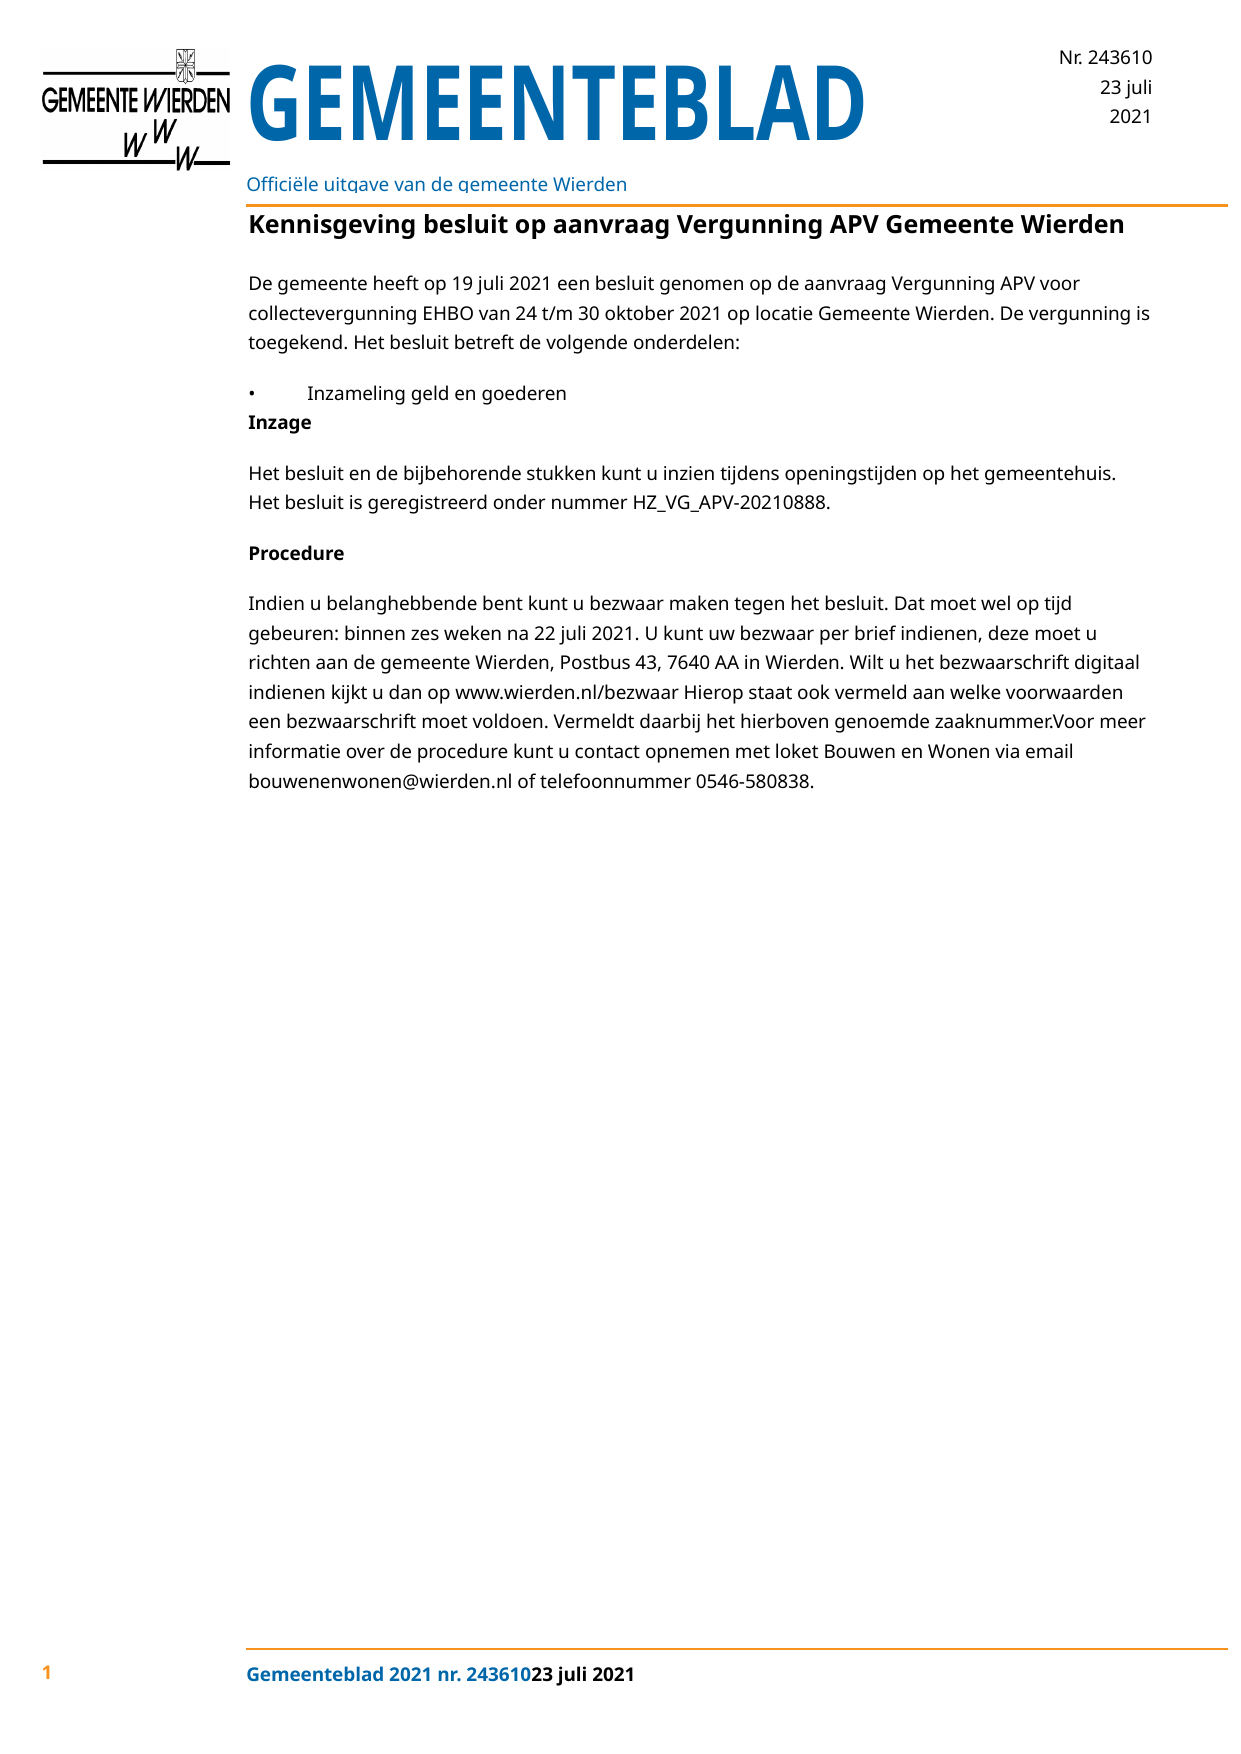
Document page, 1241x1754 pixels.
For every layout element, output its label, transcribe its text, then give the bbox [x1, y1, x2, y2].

picture [41, 47, 231, 172]
text Het besluit en de bijbehorende stukken kunt u inzien tijdens openingstijden op het gemeentehuis. Het besluit is geregistreerd onder nummer HZ_VG_APV-20210888. [248, 460, 1152, 515]
text Kennisgeving besluit op aanvraag Vergunning APV Gemeente Wierden [248, 207, 1152, 241]
list Inzameling geld en goederen [248, 380, 1152, 406]
text Indien u belanghebbende bent kunt u bezwaar maken tegen het besluit. Dat moet wel op tijd gebeuren: binnen zes weken na 22 juli 2021. U kunt uw bezwaar per brief indienen, deze moet u richten aan de gemeente Wierden, Postbus 43, 7640 AA in Wierden. Wilt u het bezwaarschrift digitaal indienen kijkt u dan op www.wierden.nl/bezwaar Hierop staat ook vermeld aan welke voorwaarden een bezwaarschrift moet voldoen. Vermeldt daarbij het hierboven genoemde zaaknummer.Voor meer informatie over de procedure kunt u contact opnemen met loket Bouwen en Wonen via email bouwenenwonen@wierden.nl of telefoonnummer 0546-580838. [248, 590, 1152, 793]
text Inzage [248, 409, 1152, 435]
text De gemeente heeft op 19 juli 2021 een besluit genomen op de aanvraag Vergunning APV voor collectevergunning EHBO van 24 t/m 30 oktober 2021 op locatie Gemeente Wierden. De vergunning is toegekend. Het besluit betreft de volgende onderdelen: [248, 270, 1152, 355]
text Procedure [248, 540, 1152, 566]
